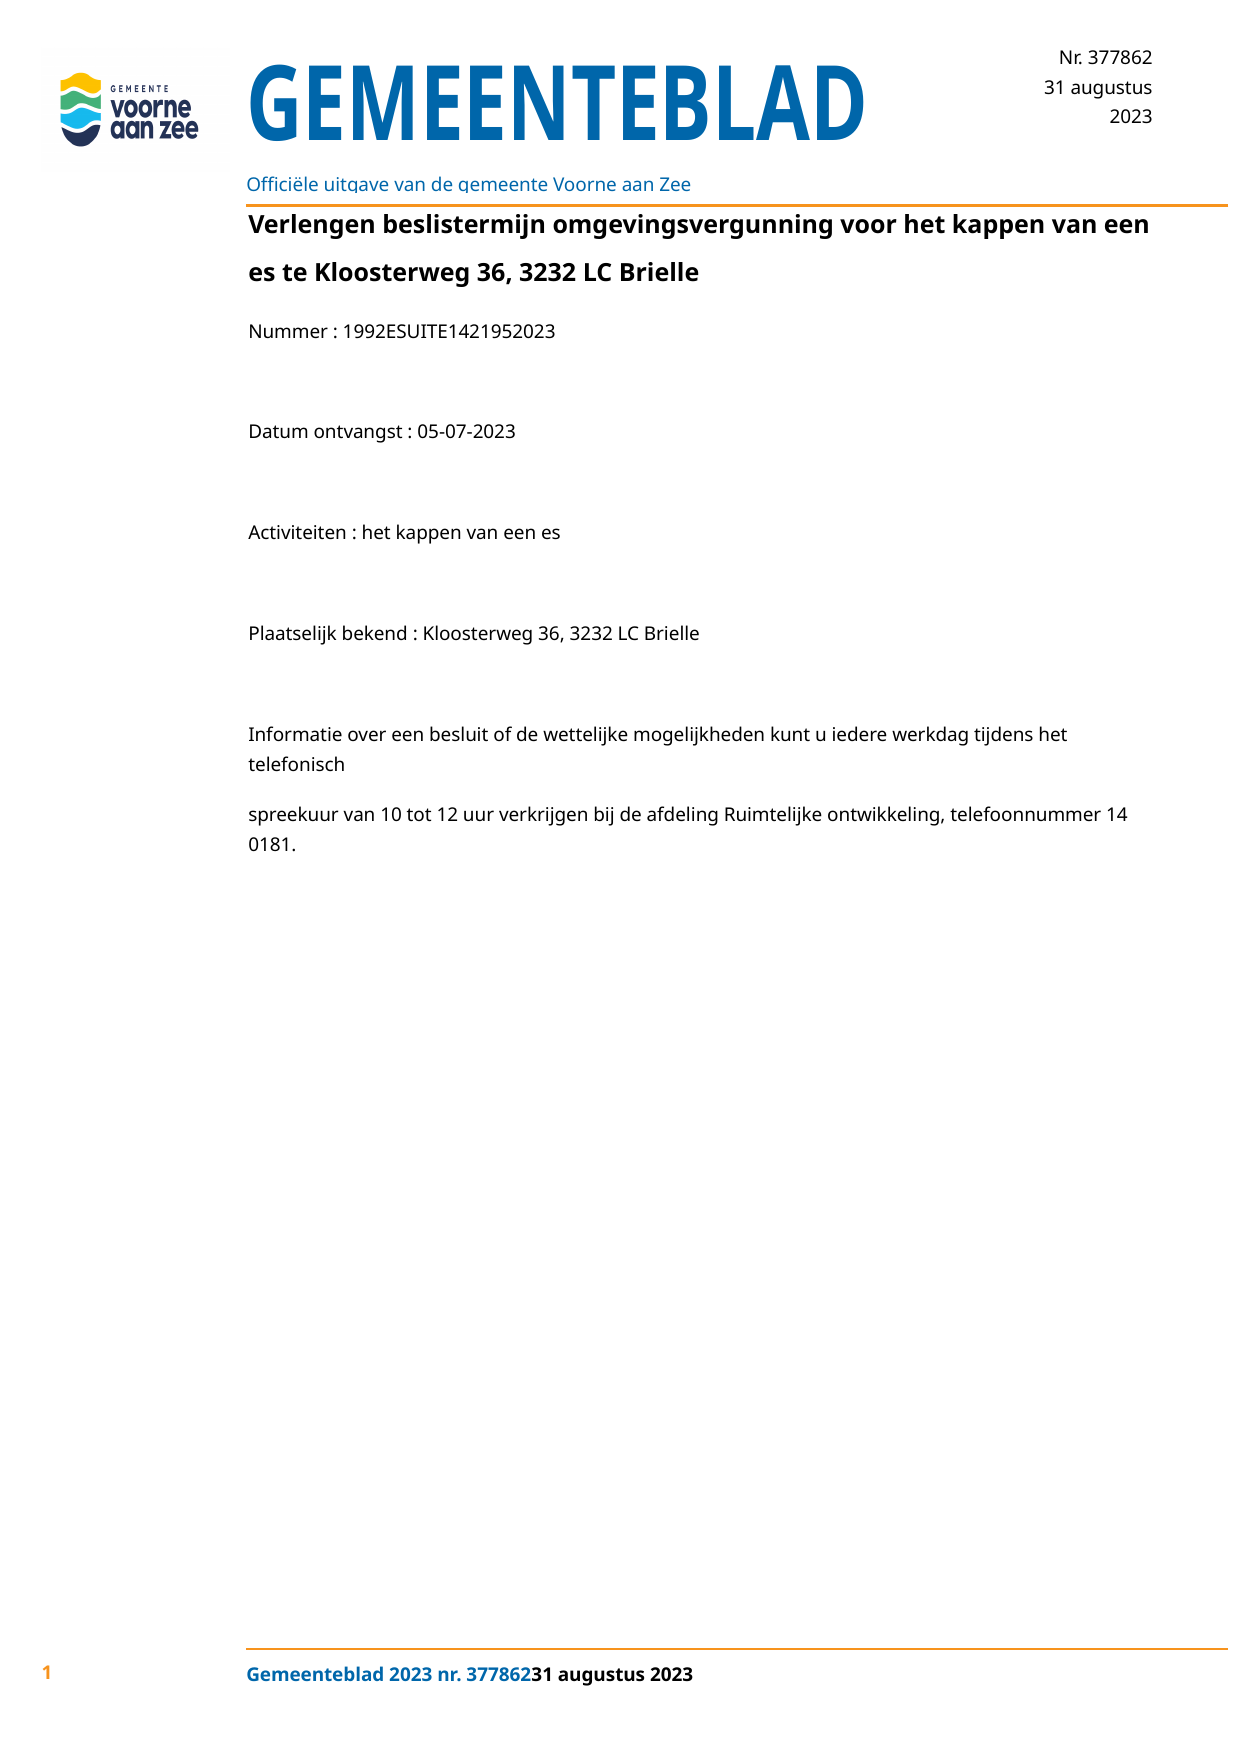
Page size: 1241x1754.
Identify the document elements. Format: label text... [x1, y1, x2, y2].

picture [41, 47, 231, 172]
text Plaatselijk bekend : Kloosterweg 36, 3232 LC Brielle [248, 620, 1152, 646]
text Nummer : 1992ESUITE1421952023 [248, 318, 1152, 344]
text Verlengen beslistermijn omgevingsvergunning voor het kappen van een es te Kloosterweg 36, 3232 LC Brielle [248, 207, 1152, 288]
text spreekuur van 10 tot 12 uur verkrijgen bij de afdeling Ruimtelijke ontwikkeling, telefoonnummer 14 0181. [248, 801, 1152, 857]
text Datum ontvangst : 05-07-2023 [248, 419, 1152, 444]
text Activiteiten : het kappen van een es [248, 519, 1152, 545]
text Informatie over een besluit of de wettelijke mogelijkheden kunt u iedere werkdag tijdens het telefonisch [248, 721, 1152, 777]
